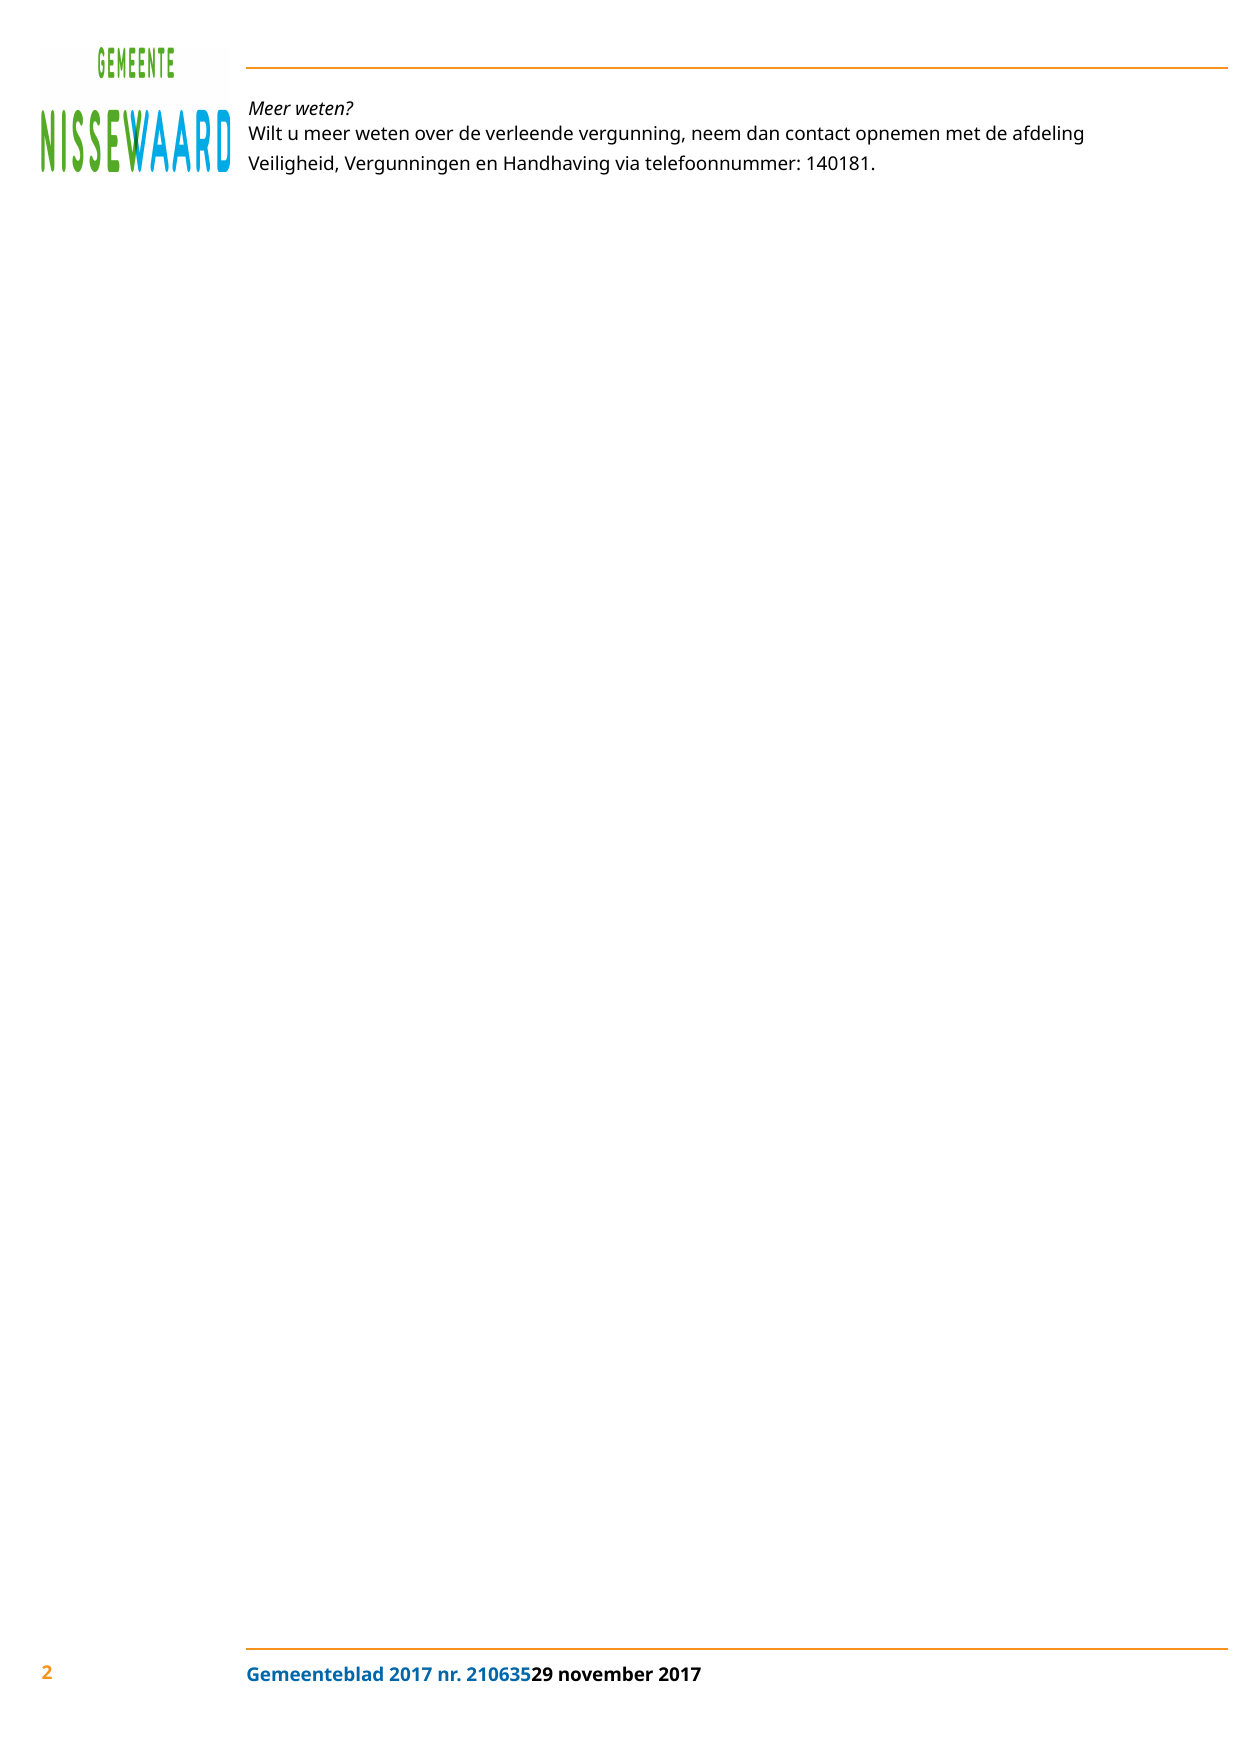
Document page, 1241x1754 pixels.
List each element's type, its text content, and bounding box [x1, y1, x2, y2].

text Wilt u meer weten over de verleende vergunning, neem dan contact opnemen met de afdeling Veiligheid, Vergunningen en Handhaving via telefoonnummer: 140181. [248, 121, 1152, 176]
picture [154, 157, 165, 172]
text Meer weten? [248, 95, 1152, 121]
picture [222, 122, 227, 160]
picture [200, 151, 206, 172]
picture [176, 157, 187, 172]
picture [201, 122, 206, 138]
picture [41, 47, 231, 172]
